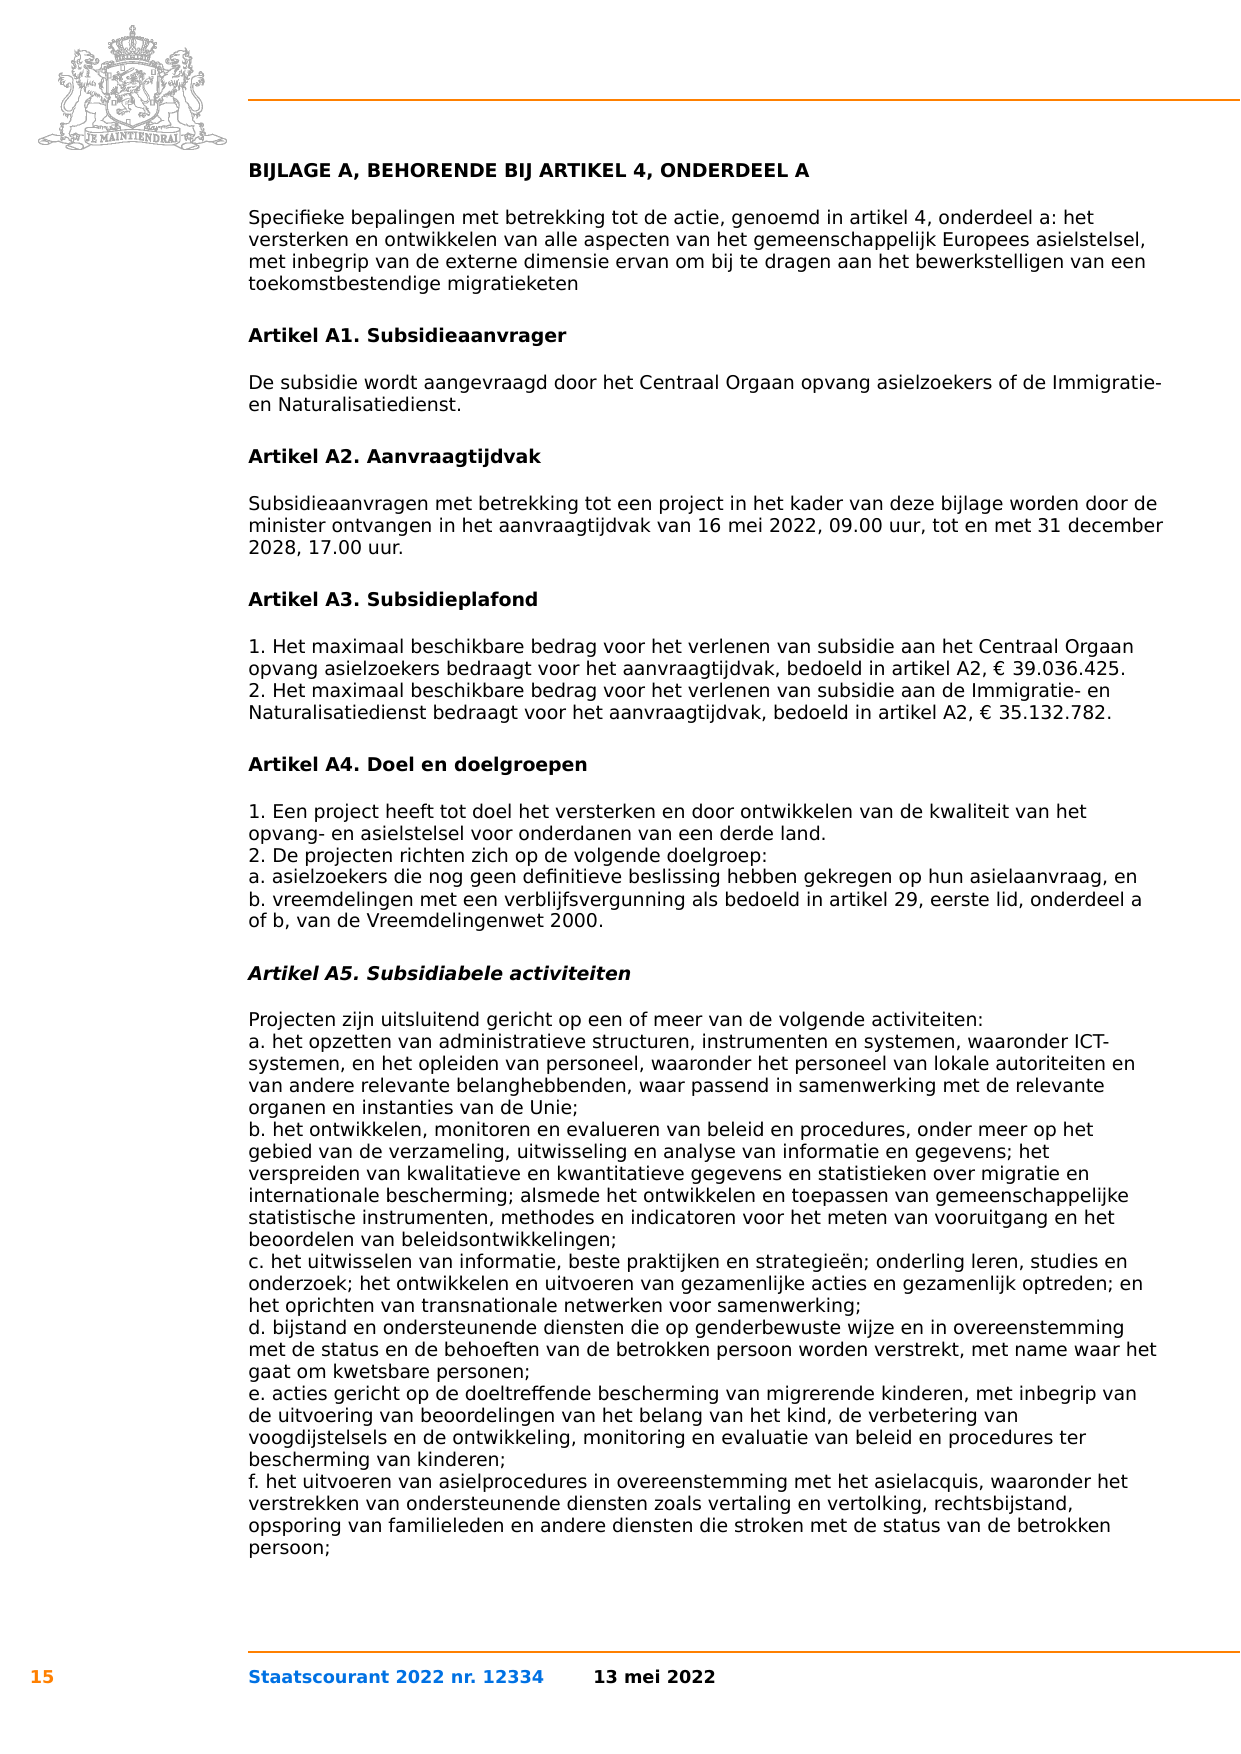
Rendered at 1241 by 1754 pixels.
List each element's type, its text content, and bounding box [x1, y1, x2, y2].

text 1. Het maximaal beschikbare bedrag voor het verlenen van subsidie aan het Centraal Orgaan opvang asielzoekers bedraagt voor het aanvraagtijdvak, bedoeld in artikel A2, € 39.036.425. [248, 636, 1163, 679]
text a. asielzoekers die nog geen definitieve beslissing hebben gekregen op hun asielaanvraag, en [248, 866, 1163, 888]
subtitle Artikel A2. Aanvraagtijdvak [248, 446, 1163, 468]
text d. bijstand en ondersteunende diensten die op genderbewuste wijze en in overeenstemming met de status en de behoeften van de betrokken persoon worden verstrekt, met name waar het gaat om kwetsbare personen; [248, 1317, 1163, 1383]
picture [38, 25, 227, 150]
text 2. De projecten richten zich op de volgende doelgroep: [248, 844, 1163, 866]
text a. het opzetten van administratieve structuren, instrumenten en systemen, waaronder ICT-systemen, en het opleiden van personeel, waaronder het personeel van lokale autoriteiten en van andere relevante belanghebbenden, waar passend in samenwerking met de relevante organen en instanties van de Unie; [248, 1031, 1163, 1119]
subtitle Artikel A3. Subsidieplafond [248, 589, 1163, 611]
text 1. Een project heeft tot doel het versterken en door ontwikkelen van de kwaliteit van het opvang- en asielstelsel voor onderdanen van een derde land. [248, 801, 1163, 844]
text 2. Het maximaal beschikbare bedrag voor het verlenen van subsidie aan de Immigratie- en Naturalisatiedienst bedraagt voor het aanvraagtijdvak, bedoeld in artikel A2, € 35.132.782. [248, 679, 1163, 723]
subtitle Artikel A5. Subsidiabele activiteiten [248, 962, 1163, 984]
text De subsidie wordt aangevraagd door het Centraal Orgaan opvang asielzoekers of de Immigratie- en Naturalisatiedienst. [248, 372, 1163, 416]
text e. acties gericht op de doeltreffende bescherming van migrerende kinderen, met inbegrip van de uitvoering van beoordelingen van het belang van het kind, de verbetering van voogdijstelsels en de ontwikkeling, monitoring en evaluatie van beleid en procedures ter bescherming van kinderen; [248, 1383, 1163, 1471]
text b. het ontwikkelen, monitoren en evalueren van beleid en procedures, onder meer op het gebied van de verzameling, uitwisseling en analyse van informatie en gegevens; het verspreiden van kwalitatieve en kwantitatieve gegevens en statistieken over migratie en internationale bescherming; alsmede het ontwikkelen en toepassen van gemeenschappelijke statistische instrumenten, methodes en indicatoren voor het meten van vooruitgang en het beoordelen van beleidsontwikkelingen; [248, 1119, 1163, 1251]
subtitle BIJLAGE A, BEHORENDE BIJ ARTIKEL 4, ONDERDEEL A [248, 160, 1163, 182]
subtitle Artikel A4. Doel en doelgroepen [248, 753, 1163, 776]
text f. het uitvoeren van asielprocedures in overeenstemming met het asielacquis, waaronder het verstrekken van ondersteunende diensten zoals vertaling en vertolking, rechtsbijstand, opsporing van familieleden en andere diensten die stroken met de status van de betrokken persoon; [248, 1471, 1163, 1559]
text b. vreemdelingen met een verblijfsvergunning als bedoeld in artikel 29, eerste lid, onderdeel a of b, van de Vreemdelingenwet 2000. [248, 888, 1163, 932]
text Specifieke bepalingen met betrekking tot de actie, genoemd in artikel 4, onderdeel a: het versterken en ontwikkelen van alle aspecten van het gemeenschappelijk Europees asielstelsel, met inbegrip van de externe dimensie ervan om bij te dragen aan het bewerkstelligen van een toekomstbestendige migratieketen [248, 207, 1163, 295]
text Subsidieaanvragen met betrekking tot een project in het kader van deze bijlage worden door de minister ontvangen in het aanvraagtijdvak van 16 mei 2022, 09.00 uur, tot en met 31 december 2028, 17.00 uur. [248, 493, 1163, 559]
text c. het uitwisselen van informatie, beste praktijken en strategieën; onderling leren, studies en onderzoek; het ontwikkelen en uitvoeren van gezamenlijke acties en gezamenlijk optreden; en het oprichten van transnationale netwerken voor samenwerking; [248, 1251, 1163, 1317]
text Projecten zijn uitsluitend gericht op een of meer van de volgende activiteiten: [248, 1009, 1163, 1031]
subtitle Artikel A1. Subsidieaanvrager [248, 325, 1163, 347]
